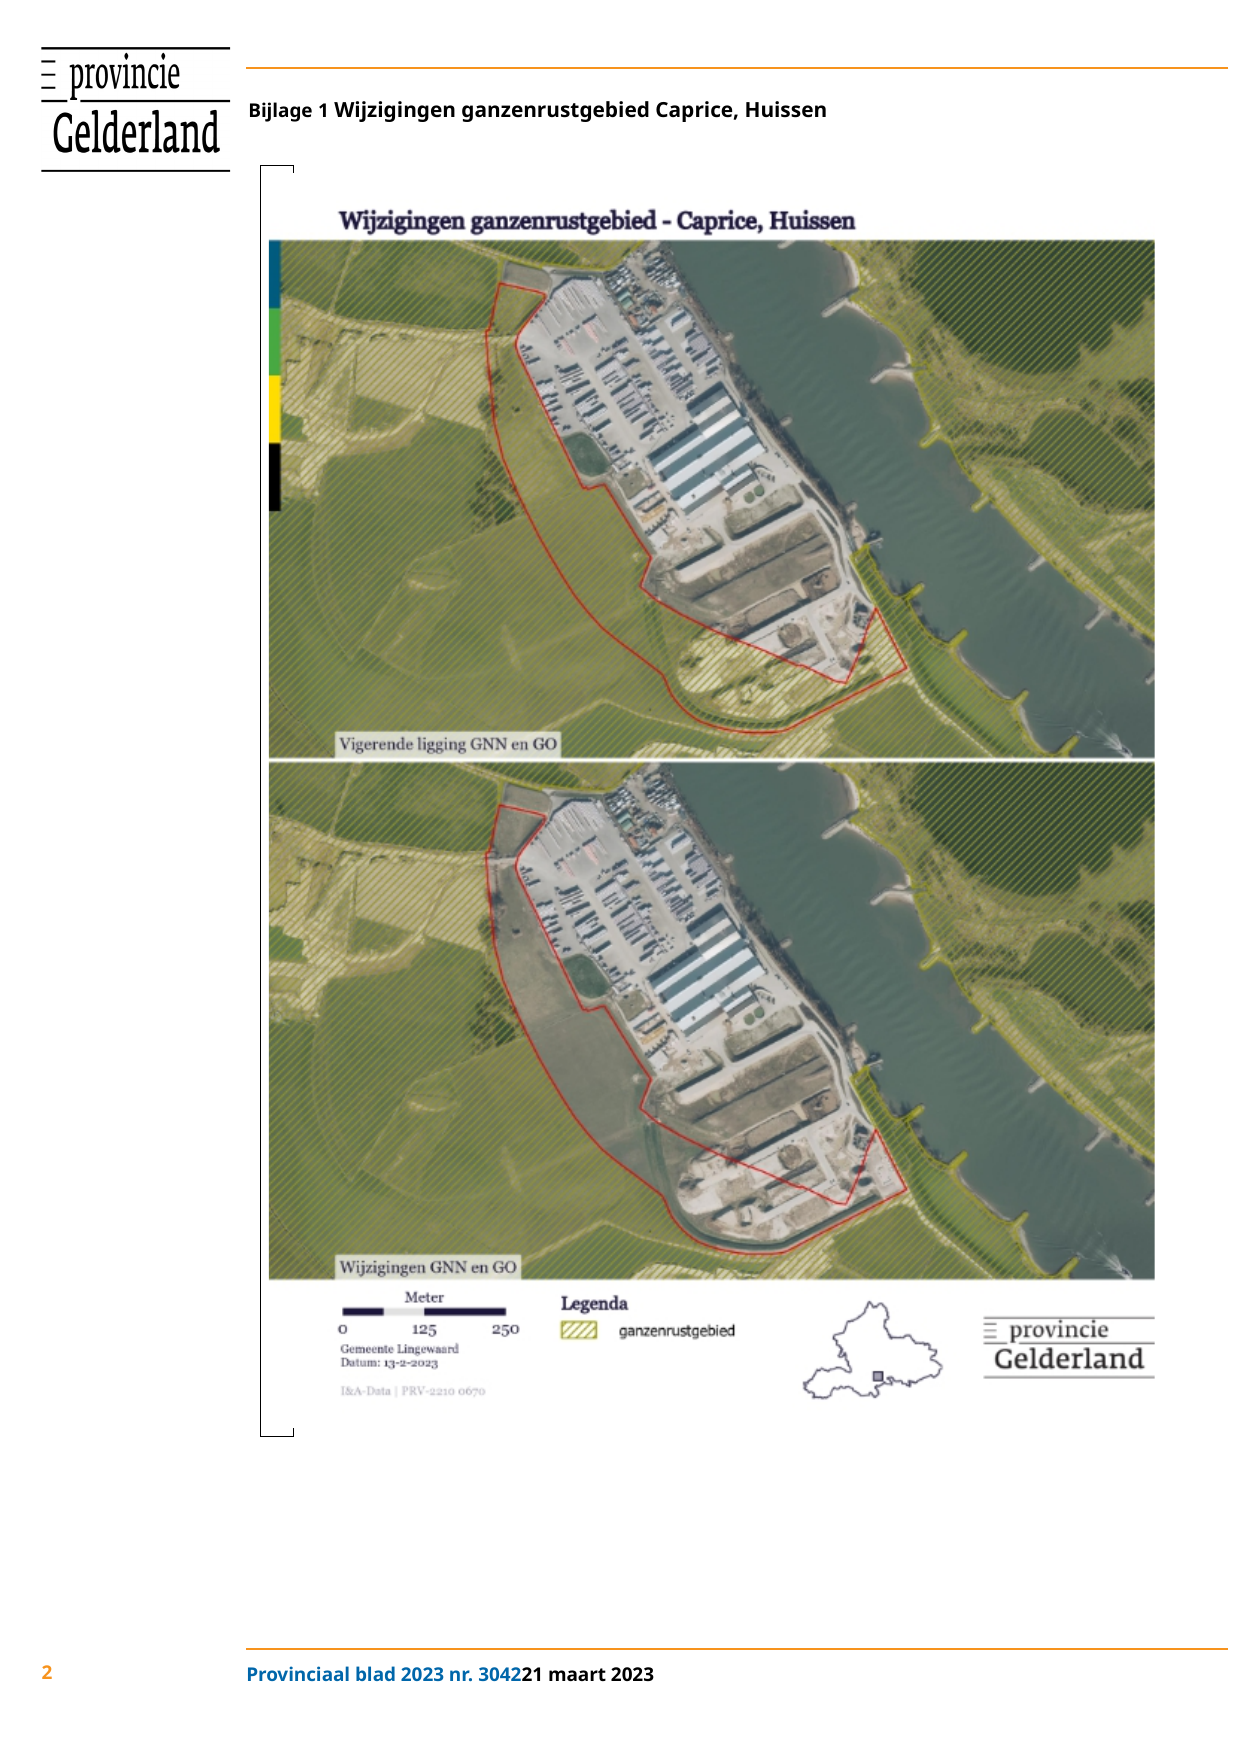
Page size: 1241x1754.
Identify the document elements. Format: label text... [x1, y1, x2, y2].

text Bijlage 1 Wijzigingen ganzenrustgebied Caprice, Huissen [248, 95, 1152, 123]
picture [268, 173, 1155, 1428]
picture [41, 47, 231, 172]
